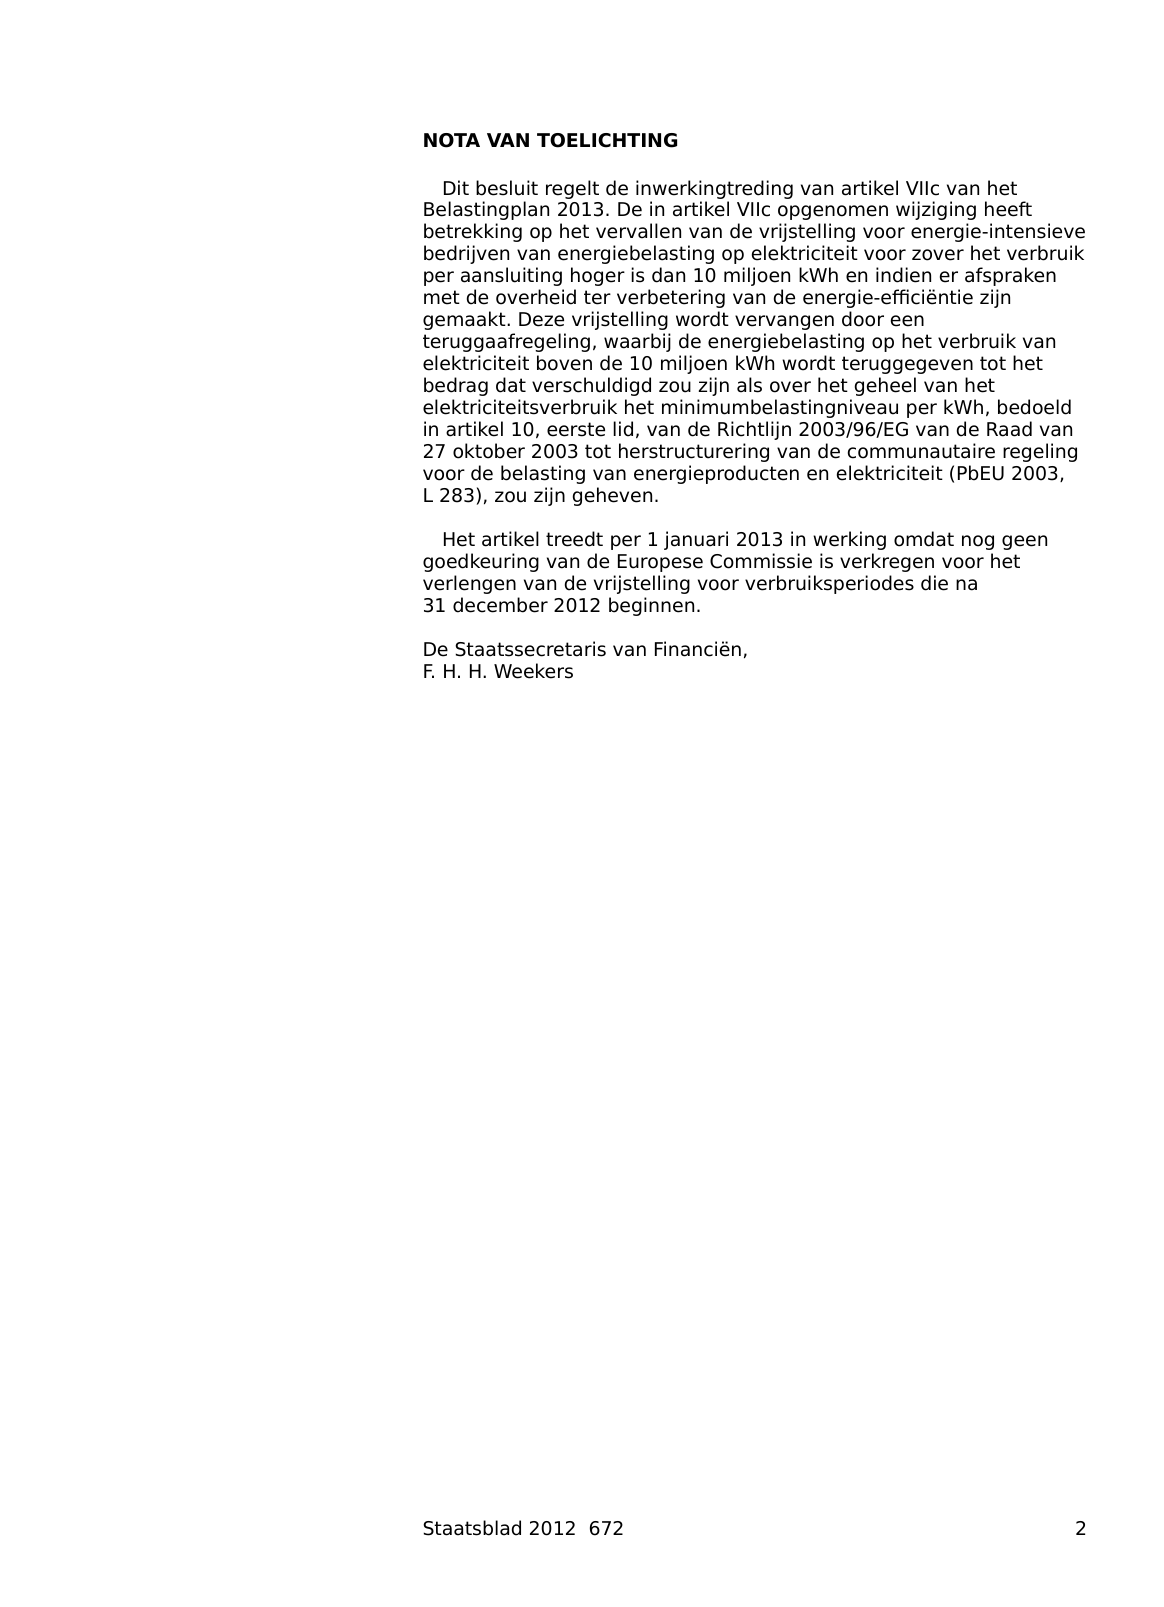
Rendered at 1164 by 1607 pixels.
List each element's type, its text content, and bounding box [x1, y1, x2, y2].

text Dit besluit regelt de inwerkingtreding van artikel VIIc van het Belastingplan 2013. De in artikel VIIc opgenomen wijziging heeft betrekking op het vervallen van de vrijstelling voor energie-intensieve bedrijven van energiebelasting op elektriciteit voor zover het verbruik per aansluiting hoger is dan 10 miljoen kWh en indien er afspraken met de overheid ter verbetering van de energie-efficiëntie zijn gemaakt. Deze vrijstelling wordt vervangen door een teruggaafregeling, waarbij de energiebelasting op het verbruik van elektriciteit boven de 10 miljoen kWh wordt teruggegeven tot het bedrag dat verschuldigd zou zijn als over het geheel van het elektriciteitsverbruik het minimumbelastingniveau per kWh, bedoeld in artikel 10, eerste lid, van de Richtlijn 2003/96/EG van de Raad van 27 oktober 2003 tot herstructurering van de communautaire regeling voor de belasting van energieproducten en elektriciteit (PbEU 2003, L 283), zou zijn geheven. [422, 177, 1087, 507]
text De Staatssecretaris van Financiën, F. H. H. Weekers [422, 639, 1087, 683]
subtitle NOTA VAN TOELICHTING [422, 130, 1087, 152]
text Het artikel treedt per 1 januari 2013 in werking omdat nog geen goedkeuring van de Europese Commissie is verkregen voor het verlengen van de vrijstelling voor verbruiksperiodes die na 31 december 2012 beginnen. [422, 529, 1087, 617]
